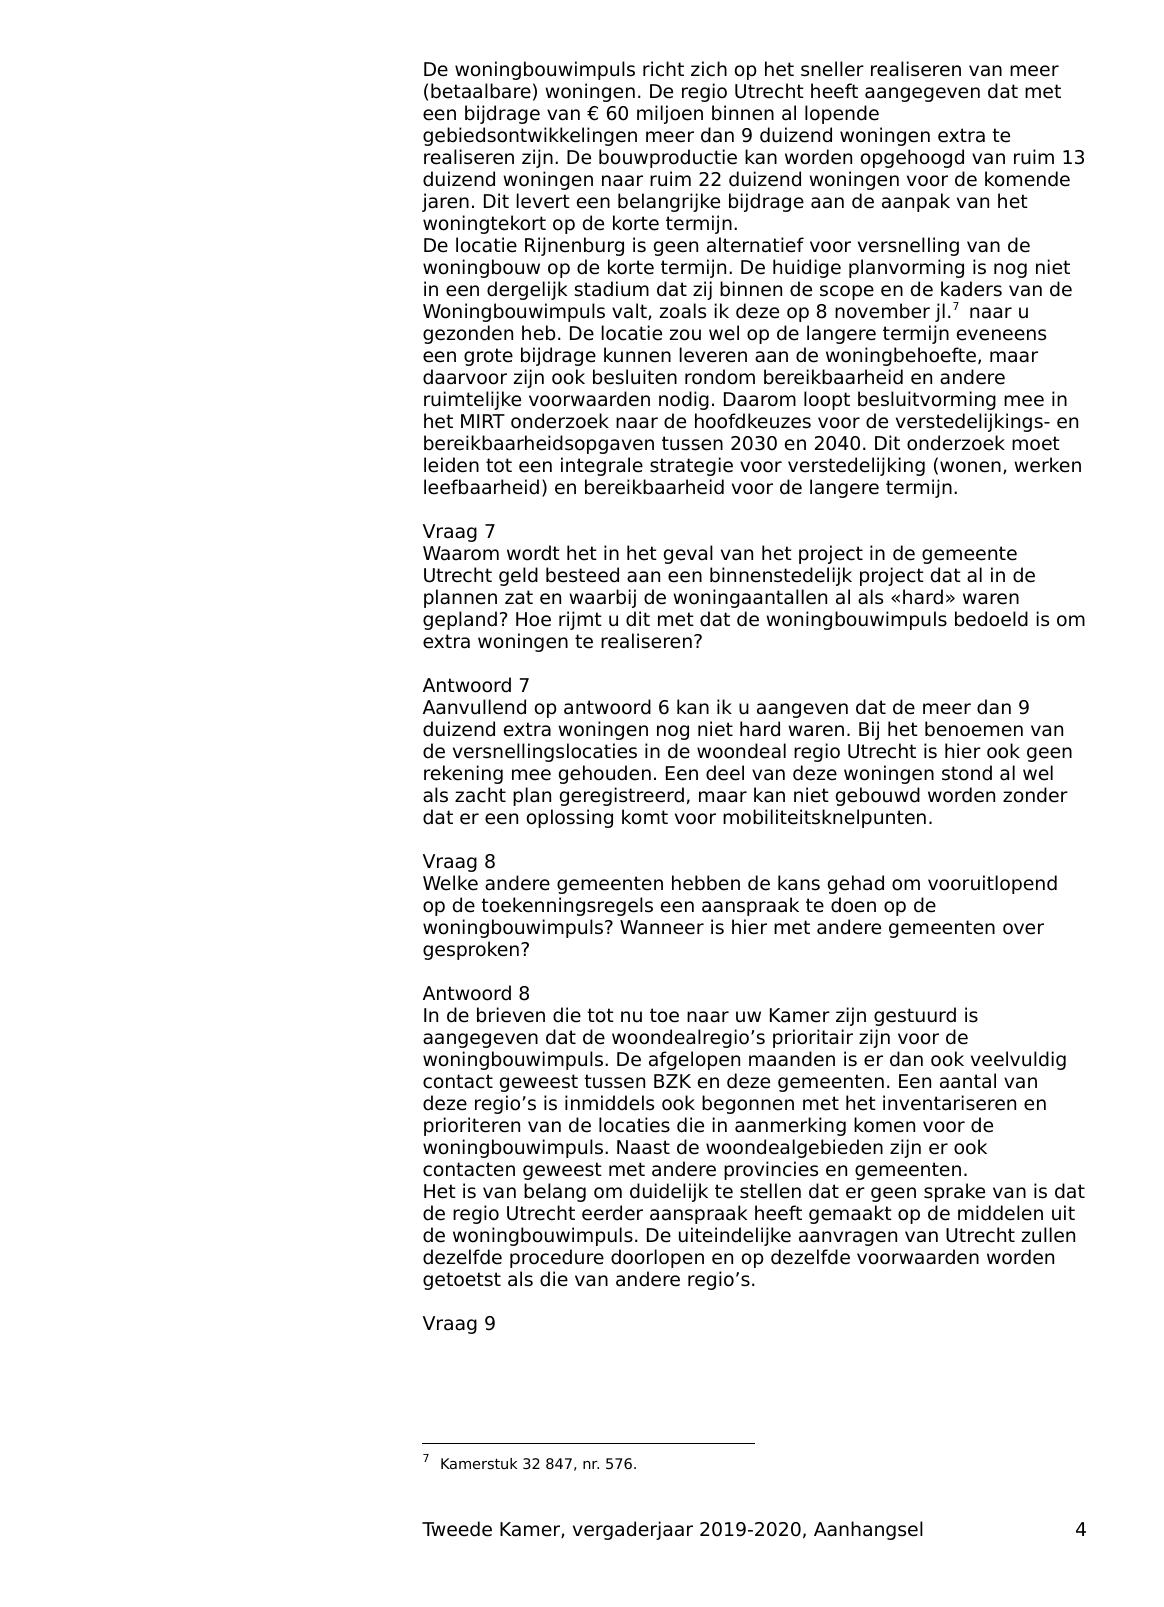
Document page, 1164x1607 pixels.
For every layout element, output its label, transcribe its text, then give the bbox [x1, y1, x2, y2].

text De woningbouwimpuls richt zich op het sneller realiseren van meer (betaalbare) woningen. De regio Utrecht heeft aangegeven dat met een bijdrage van € 60 miljoen binnen al lopende gebiedsontwikkelingen meer dan 9 duizend woningen extra te realiseren zijn. De bouwproductie kan worden opgehoogd van ruim 13 duizend woningen naar ruim 22 duizend woningen voor de komende jaren. Dit levert een belangrijke bijdrage aan de aanpak van het woningtekort op de korte termijn. [422, 59, 1087, 235]
text In de brieven die tot nu toe naar uw Kamer zijn gestuurd is aangegeven dat de woondealregio’s prioritair zijn voor de woningbouwimpuls. De afgelopen maanden is er dan ook veelvuldig contact geweest tussen BZK en deze gemeenten. Een aantal van deze regio’s is inmiddels ook begonnen met het inventariseren en prioriteren van de locaties die in aanmerking komen voor de woningbouwimpuls. Naast de woondealgebieden zijn er ook contacten geweest met andere provincies en gemeenten. [422, 1005, 1087, 1181]
text Aanvullend op antwoord 6 kan ik u aangeven dat de meer dan 9 duizend extra woningen nog niet hard waren. Bij het benoemen van de versnellingslocaties in de woondeal regio Utrecht is hier ook geen rekening mee gehouden. Een deel van deze woningen stond al wel als zacht plan geregistreerd, maar kan niet gebouwd worden zonder dat er een oplossing komt voor mobiliteitsknelpunten. [422, 697, 1087, 829]
text Antwoord 8 [422, 983, 1087, 1005]
text De locatie Rijnenburg is geen alternatief voor versnelling van de woningbouw op de korte termijn. De huidige planvorming is nog niet in een dergelijk stadium dat zij binnen de scope en de kaders van de Woningbouwimpuls valt, zoals ik deze op 8 november jl. naar u gezonden heb. De locatie zou wel op de langere termijn eveneens een grote bijdrage kunnen leveren aan de woningbehoefte, maar daarvoor zijn ook besluiten rondom bereikbaarheid en andere ruimtelijke voorwaarden nodig. Daarom loopt besluitvorming mee in het MIRT onderzoek naar de hoofdkeuzes voor de verstedelijkings- en bereikbaarheidsopgaven tussen 2030 en 2040. Dit onderzoek moet leiden tot een integrale strategie voor verstedelijking (wonen, werken leefbaarheid) en bereikbaarheid voor de langere termijn. [422, 235, 1087, 499]
text Vraag 9 [422, 1313, 1087, 1335]
text Waarom wordt het in het geval van het project in de gemeente Utrecht geld besteed aan een binnenstedelijk project dat al in de plannen zat en waarbij de woningaantallen al als «hard» waren gepland? Hoe rijmt u dit met dat de woningbouwimpuls bedoeld is om extra woningen te realiseren? [422, 543, 1087, 653]
text Vraag 8 [422, 851, 1087, 873]
text Antwoord 7 [422, 675, 1087, 697]
text Kamerstuk 32 847, nr. 576. [422, 1452, 1087, 1474]
text Welke andere gemeenten hebben de kans gehad om vooruitlopend op de toekenningsregels een aanspraak te doen op de woningbouwimpuls? Wanneer is hier met andere gemeenten over gesproken? [422, 873, 1087, 961]
text Het is van belang om duidelijk te stellen dat er geen sprake van is dat de regio Utrecht eerder aanspraak heeft gemaakt op de middelen uit de woningbouwimpuls. De uiteindelijke aanvragen van Utrecht zullen dezelfde procedure doorlopen en op dezelfde voorwaarden worden getoetst als die van andere regio’s. [422, 1181, 1087, 1291]
text Vraag 7 [422, 521, 1087, 543]
